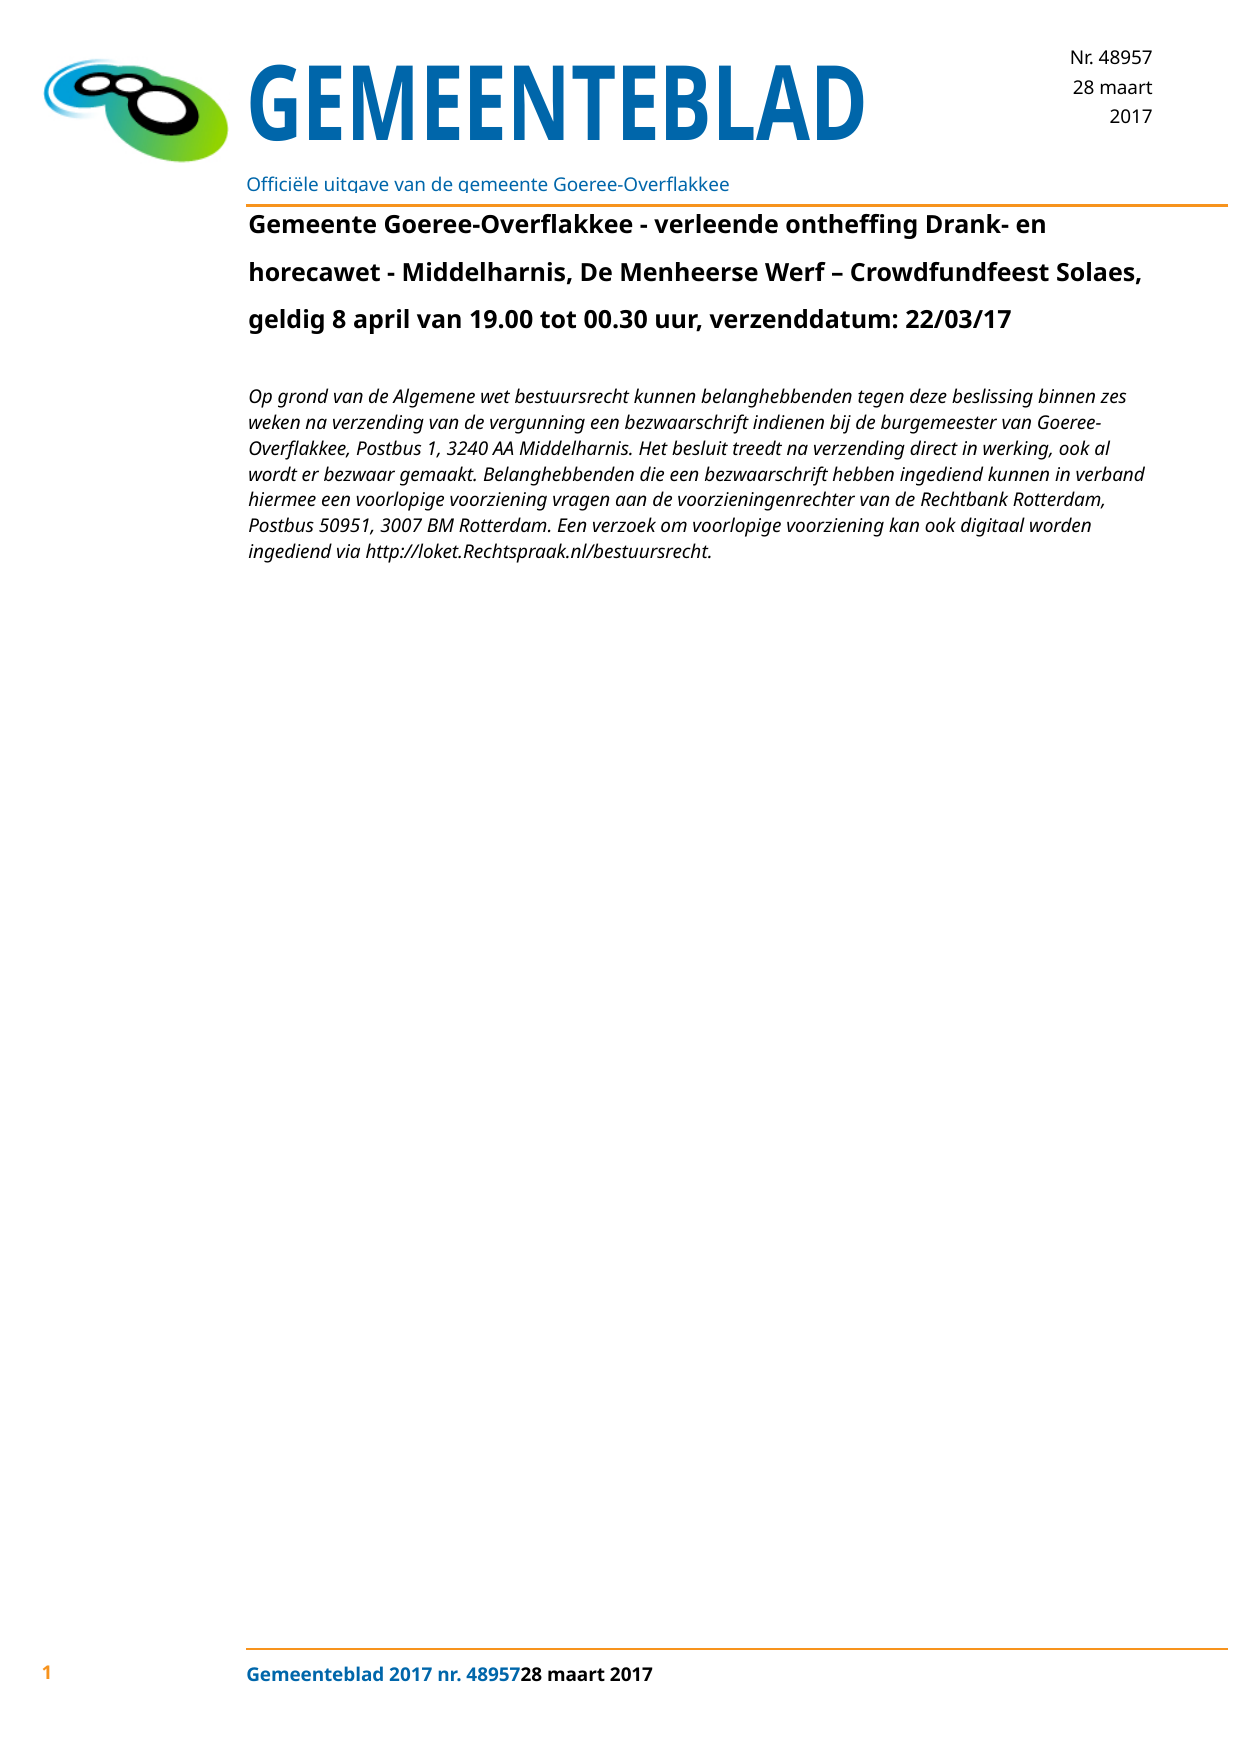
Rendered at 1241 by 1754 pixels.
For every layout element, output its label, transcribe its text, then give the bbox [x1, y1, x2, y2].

text Op grond van de Algemene wet bestuursrecht kunnen belanghebbenden tegen deze beslissing binnen zes weken na verzending van de vergunning een bezwaarschrift indienen bij de burgemeester van Goeree-Overflakkee, Postbus 1, 3240 AA Middelharnis. Het besluit treedt na verzending direct in werking, ook al wordt er bezwaar gemaakt. Belanghebbenden die een bezwaarschrift hebben ingediend kunnen in verband hiermee een voorlopige voorziening vragen aan de voorzieningenrechter van de Rechtbank Rotterdam, Postbus 50951, 3007 BM Rotterdam. Een verzoek om voorlopige voorziening kan ook digitaal worden ingediend via http://loket.Rechtspraak.nl/bestuursrecht. [248, 384, 1152, 564]
picture [41, 47, 231, 172]
text Gemeente Goeree-Overflakkee - verleende ontheffing Drank- en horecawet - Middelharnis, De Menheerse Werf – Crowdfundfeest Solaes, geldig 8 april van 19.00 tot 00.30 uur, verzenddatum: 22/03/17 [248, 207, 1152, 336]
